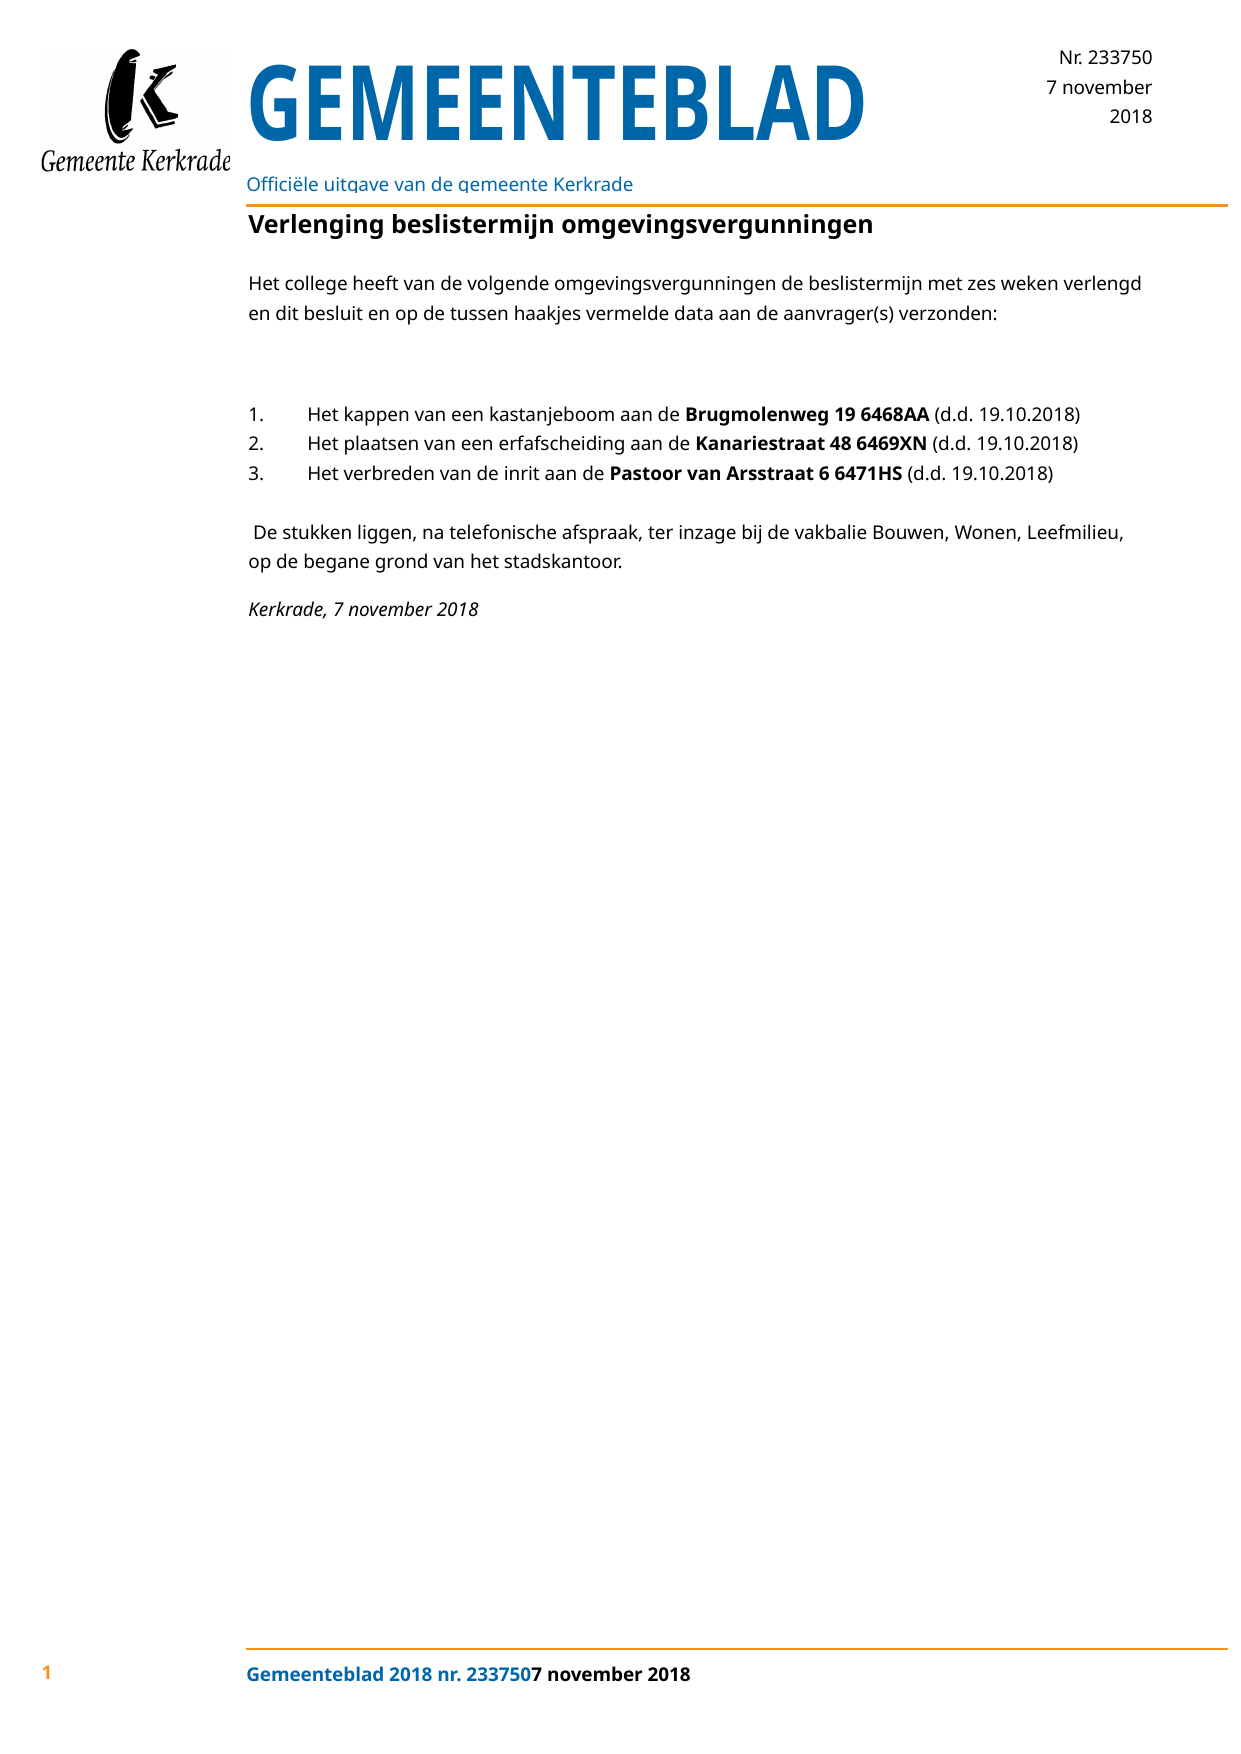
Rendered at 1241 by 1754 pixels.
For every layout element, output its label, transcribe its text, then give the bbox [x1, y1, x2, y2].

list Het plaatsen van een erfafscheiding aan de Kanariestraat 48 6469XN (d.d. 19.10.2018) [248, 430, 1152, 456]
list Het verbreden van de inrit aan de Pastoor van Arsstraat 6 6471HS (d.d. 19.10.2018) [248, 460, 1152, 486]
picture [41, 47, 231, 172]
text De stukken liggen, na telefonische afspraak, ter inzage bij de vakbalie Bouwen, Wonen, Leefmilieu, op de begane grond van het stadskantoor. [248, 519, 1152, 574]
list Het kappen van een kastanjeboom aan de Brugmolenweg 19 6468AA (d.d. 19.10.2018) [248, 401, 1152, 426]
text Het college heeft van de volgende omgevingsvergunningen de beslistermijn met zes weken verlengd en dit besluit en op de tussen haakjes vermelde data aan de aanvrager(s) verzonden: [248, 270, 1152, 326]
text Verlenging beslistermijn omgevingsvergunningen [248, 207, 1152, 241]
text Kerkrade, 7 november 2018 [248, 596, 1152, 622]
